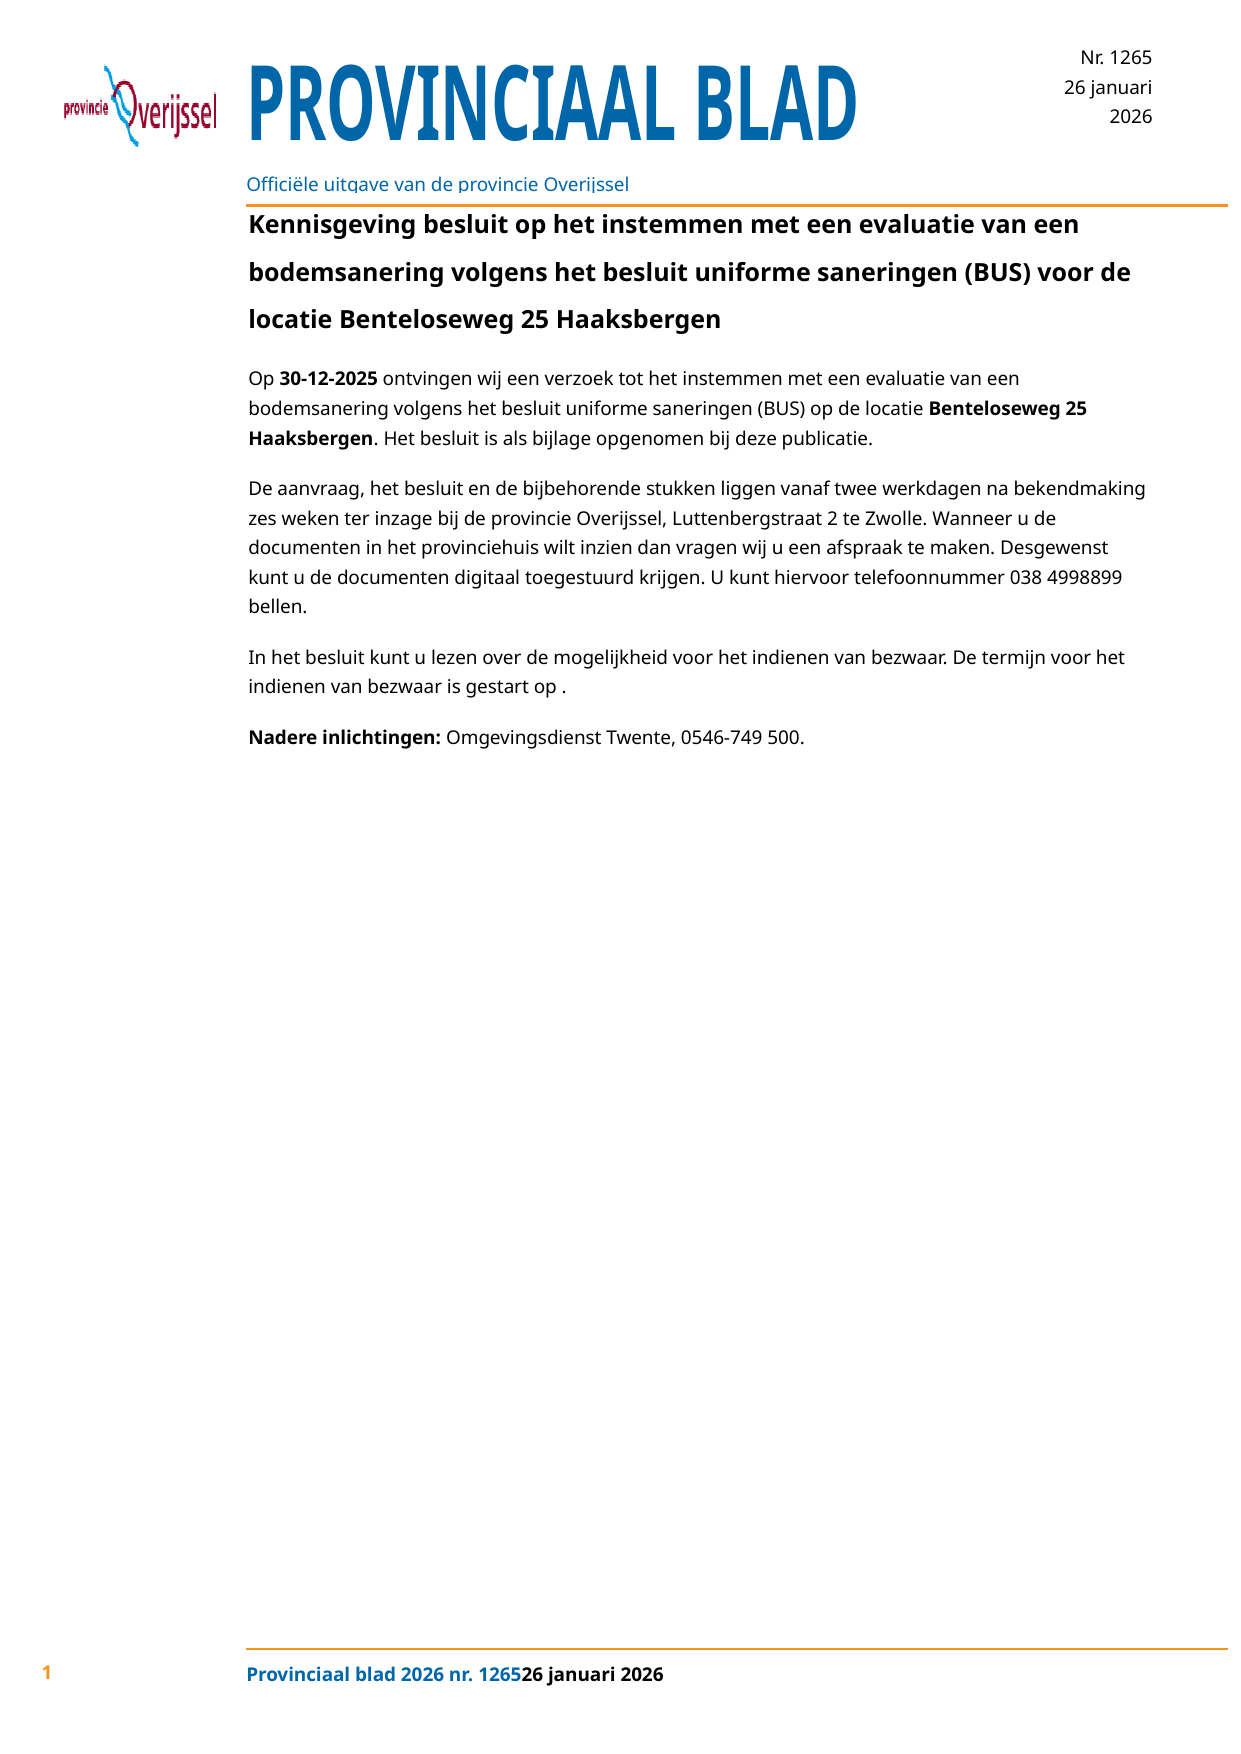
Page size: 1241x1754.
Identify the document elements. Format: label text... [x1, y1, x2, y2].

text In het besluit kunt u lezen over de mogelijkheid voor het indienen van bezwaar. De termijn voor het indienen van bezwaar is gestart op . [248, 644, 1152, 699]
text Op 30-12-2025 ontvingen wij een verzoek tot het instemmen met een evaluatie van een bodemsanering volgens het besluit uniforme saneringen (BUS) op de locatie Benteloseweg 25 Haaksbergen. Het besluit is als bijlage opgenomen bij deze publicatie. [248, 366, 1152, 450]
text Nadere inlichtingen: Omgevingsdienst Twente, 0546-749 500. [248, 724, 1152, 749]
text Kennisgeving besluit op het instemmen met een evaluatie van een bodemsanering volgens het besluit uniforme saneringen (BUS) voor de locatie Benteloseweg 25 Haaksbergen [248, 207, 1152, 336]
text De aanvraag, het besluit en de bijbehorende stukken liggen vanaf twee werkdagen na bekendmaking zes weken ter inzage bij de provincie Overijssel, Luttenbergstraat 2 te Zwolle. Wanneer u de documenten in het provinciehuis wilt inzien dan vragen wij u een afspraak te maken. Desgewenst kunt u de documenten digitaal toegestuurd krijgen. U kunt hiervoor telefoonnummer 038 4998899 bellen. [248, 475, 1152, 619]
picture [41, 47, 231, 172]
